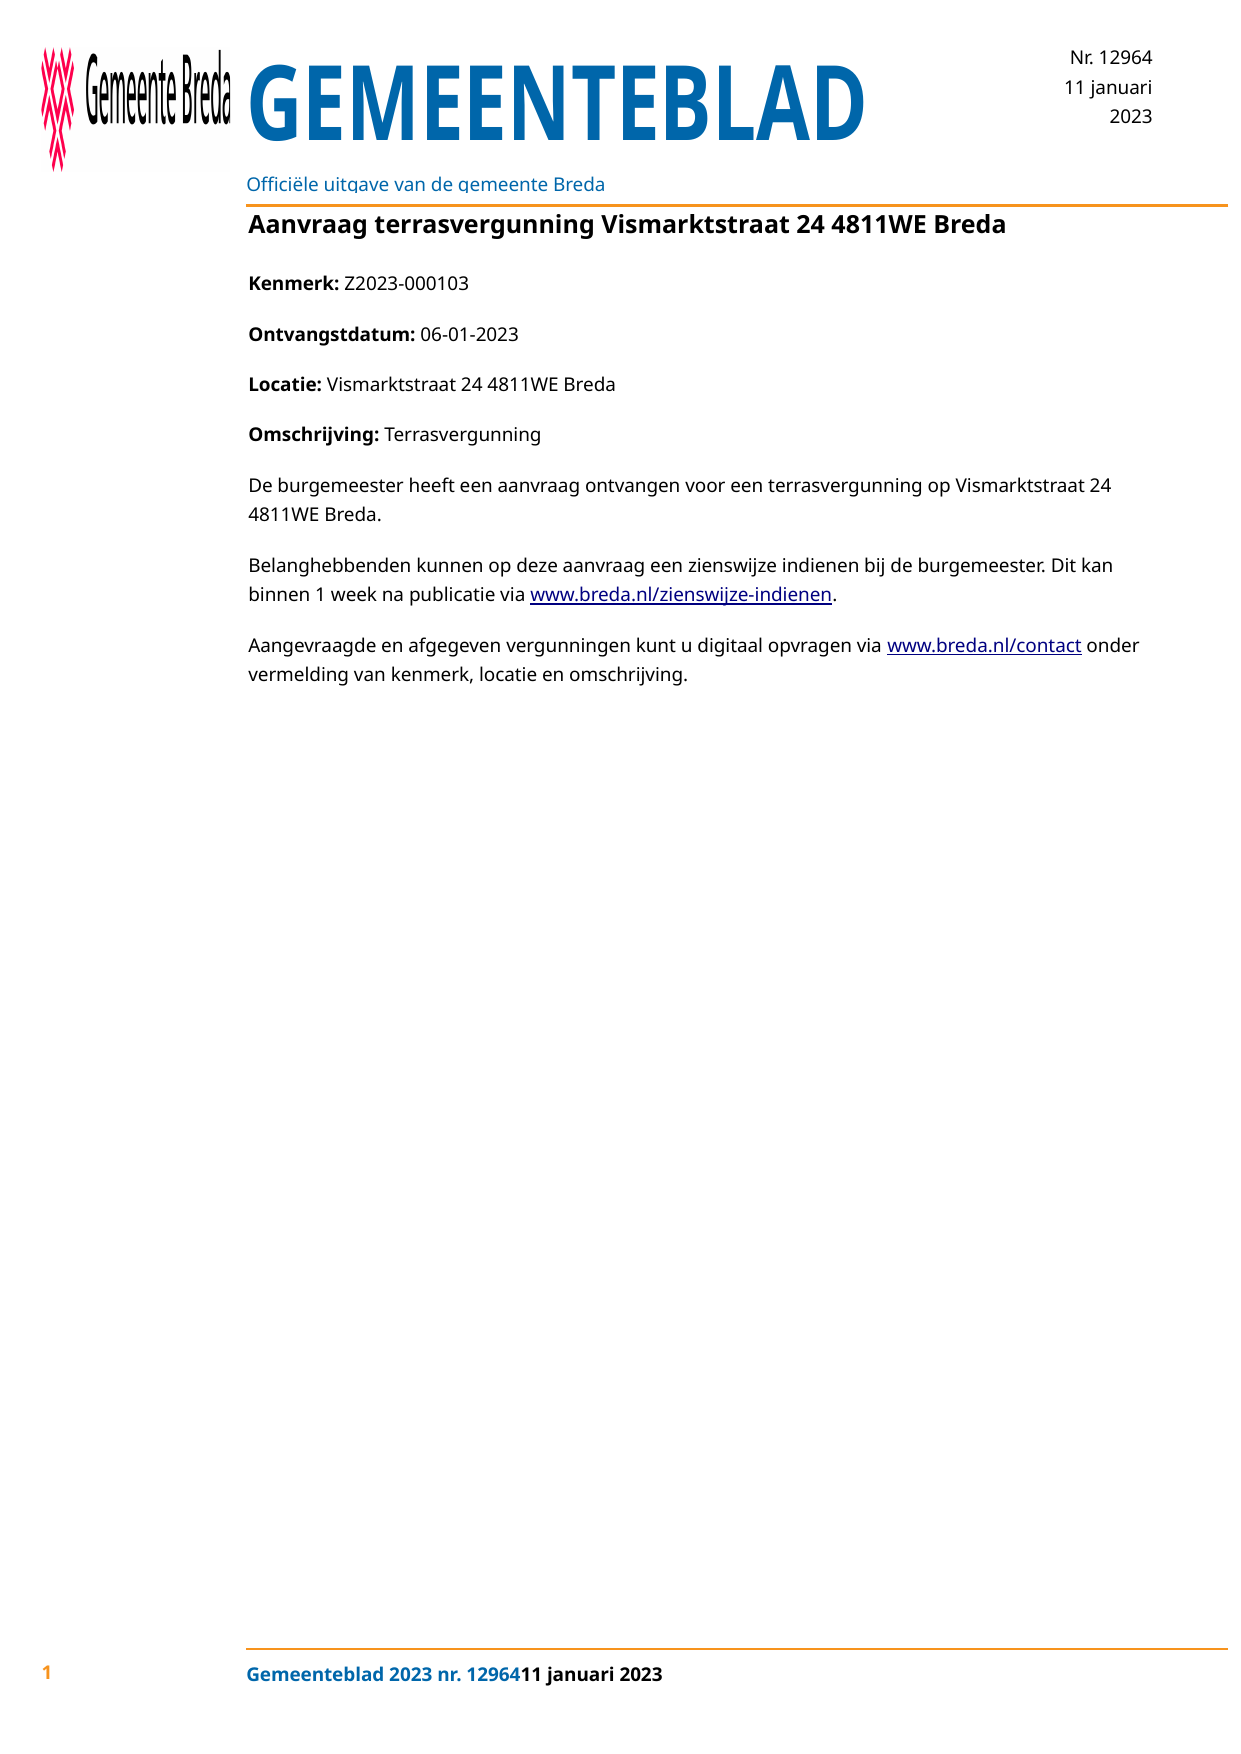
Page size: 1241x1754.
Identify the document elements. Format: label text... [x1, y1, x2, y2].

picture [41, 47, 231, 172]
text Aangevraagde en afgegeven vergunningen kunt u digitaal opvragen via www.breda.nl/contact onder vermelding van kenmerk, locatie en omschrijving. [248, 632, 1152, 687]
text Aanvraag terrasvergunning Vismarktstraat 24 4811WE Breda [248, 207, 1152, 241]
text Ontvangstdatum: 06-01-2023 [248, 321, 1152, 346]
text Locatie: Vismarktstraat 24 4811WE Breda [248, 371, 1152, 397]
text Omschrijving: Terrasvergunning [248, 422, 1152, 447]
text Belanghebbenden kunnen op deze aanvraag een zienswijze indienen bij de burgemeester. Dit kan binnen 1 week na publicatie via www.breda.nl/zienswijze-indienen. [248, 552, 1152, 607]
text Kenmerk: Z2023-000103 [248, 270, 1152, 296]
text De burgemeester heeft een aanvraag ontvangen voor een terrasvergunning op Vismarktstraat 24 4811WE Breda. [248, 472, 1152, 527]
